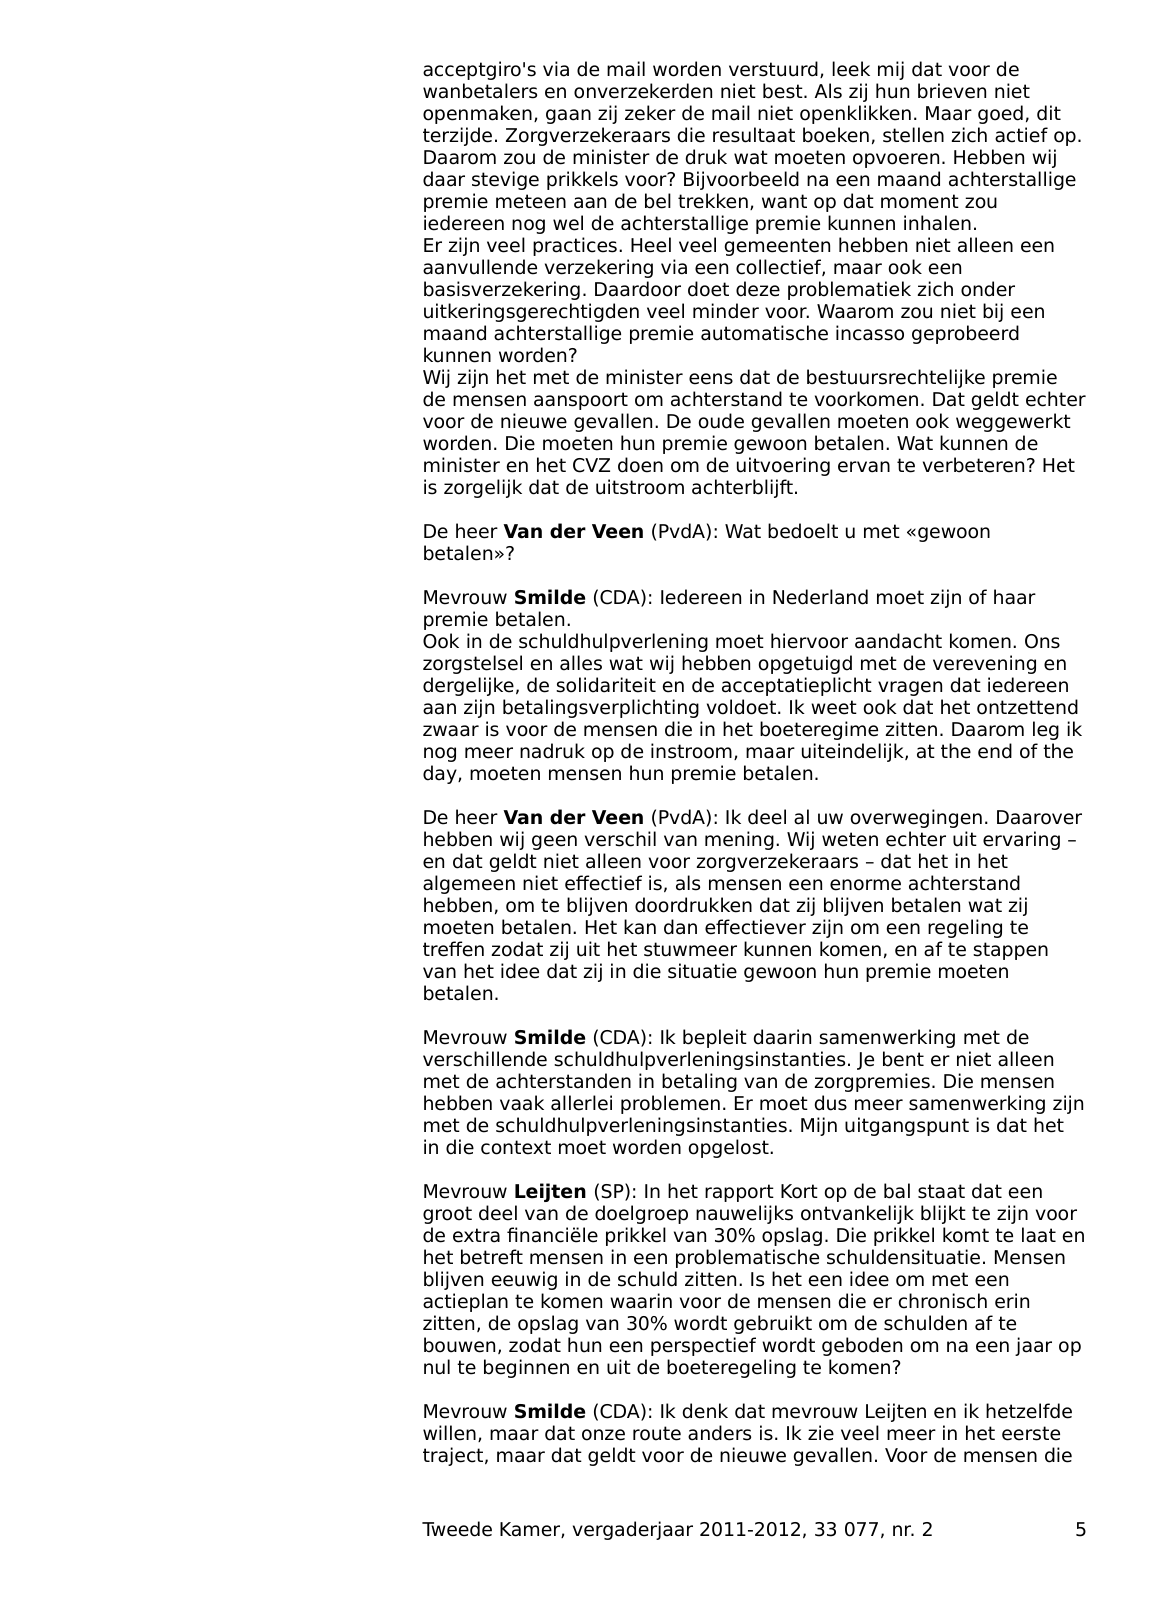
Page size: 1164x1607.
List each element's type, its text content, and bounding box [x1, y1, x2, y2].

text De heer Van der Veen (PvdA): Wat bedoelt u met «gewoon betalen»? [422, 521, 1087, 565]
text Er zijn veel practices. Heel veel gemeenten hebben niet alleen een aanvullende verzekering via een collectief, maar ook een basisverzekering. Daardoor doet deze problematiek zich onder uitkeringsgerechtigden veel minder voor. Waarom zou niet bij een maand achterstallige premie automatische incasso geprobeerd kunnen worden? [422, 235, 1087, 367]
text Mevrouw Smilde (CDA): Ik denk dat mevrouw Leijten en ik hetzelfde willen, maar dat onze route anders is. Ik zie veel meer in het eerste traject, maar dat geldt voor de nieuwe gevallen. Voor de mensen die [422, 1401, 1087, 1467]
text Mevrouw Smilde (CDA): Ik bepleit daarin samenwerking met de verschillende schuldhulpverleningsinstanties. Je bent er niet alleen met de achterstanden in betaling van de zorgpremies. Die mensen hebben vaak allerlei problemen. Er moet dus meer samenwerking zijn met de schuldhulpverleningsinstanties. Mijn uitgangspunt is dat het in die context moet worden opgelost. [422, 1027, 1087, 1159]
text Mevrouw Smilde (CDA): Iedereen in Nederland moet zijn of haar premie betalen. [422, 587, 1087, 631]
text De heer Van der Veen (PvdA): Ik deel al uw overwegingen. Daarover hebben wij geen verschil van mening. Wij weten echter uit ervaring – en dat geldt niet alleen voor zorgverzekeraars – dat het in het algemeen niet effectief is, als mensen een enorme achterstand hebben, om te blijven doordrukken dat zij blijven betalen wat zij moeten betalen. Het kan dan effectiever zijn om een regeling te treffen zodat zij uit het stuwmeer kunnen komen, en af te stappen van het idee dat zij in die situatie gewoon hun premie moeten betalen. [422, 807, 1087, 1005]
text Wij zijn het met de minister eens dat de bestuursrechtelijke premie de mensen aanspoort om achterstand te voorkomen. Dat geldt echter voor de nieuwe gevallen. De oude gevallen moeten ook weggewerkt worden. Die moeten hun premie gewoon betalen. Wat kunnen de minister en het CVZ doen om de uitvoering ervan te verbeteren? Het is zorgelijk dat de uitstroom achterblijft. [422, 367, 1087, 499]
text acceptgiro's via de mail worden verstuurd, leek mij dat voor de wanbetalers en onverzekerden niet best. Als zij hun brieven niet openmaken, gaan zij zeker de mail niet openklikken. Maar goed, dit terzijde. Zorgverzekeraars die resultaat boeken, stellen zich actief op. Daarom zou de minister de druk wat moeten opvoeren. Hebben wij daar stevige prikkels voor? Bijvoorbeeld na een maand achterstallige premie meteen aan de bel trekken, want op dat moment zou iedereen nog wel de achterstallige premie kunnen inhalen. [422, 59, 1087, 235]
text Mevrouw Leijten (SP): In het rapport Kort op de bal staat dat een groot deel van de doelgroep nauwelijks ontvankelijk blijkt te zijn voor de extra financiële prikkel van 30% opslag. Die prikkel komt te laat en het betreft mensen in een problematische schuldensituatie. Mensen blijven eeuwig in de schuld zitten. Is het een idee om met een actieplan te komen waarin voor de mensen die er chronisch erin zitten, de opslag van 30% wordt gebruikt om de schulden af te bouwen, zodat hun een perspectief wordt geboden om na een jaar op nul te beginnen en uit de boeteregeling te komen? [422, 1181, 1087, 1379]
text Ook in de schuldhulpverlening moet hiervoor aandacht komen. Ons zorgstelsel en alles wat wij hebben opgetuigd met de verevening en dergelijke, de solidariteit en de acceptatieplicht vragen dat iedereen aan zijn betalingsverplichting voldoet. Ik weet ook dat het ontzettend zwaar is voor de mensen die in het boeteregime zitten. Daarom leg ik nog meer nadruk op de instroom, maar uiteindelijk, at the end of the day, moeten mensen hun premie betalen. [422, 631, 1087, 785]
